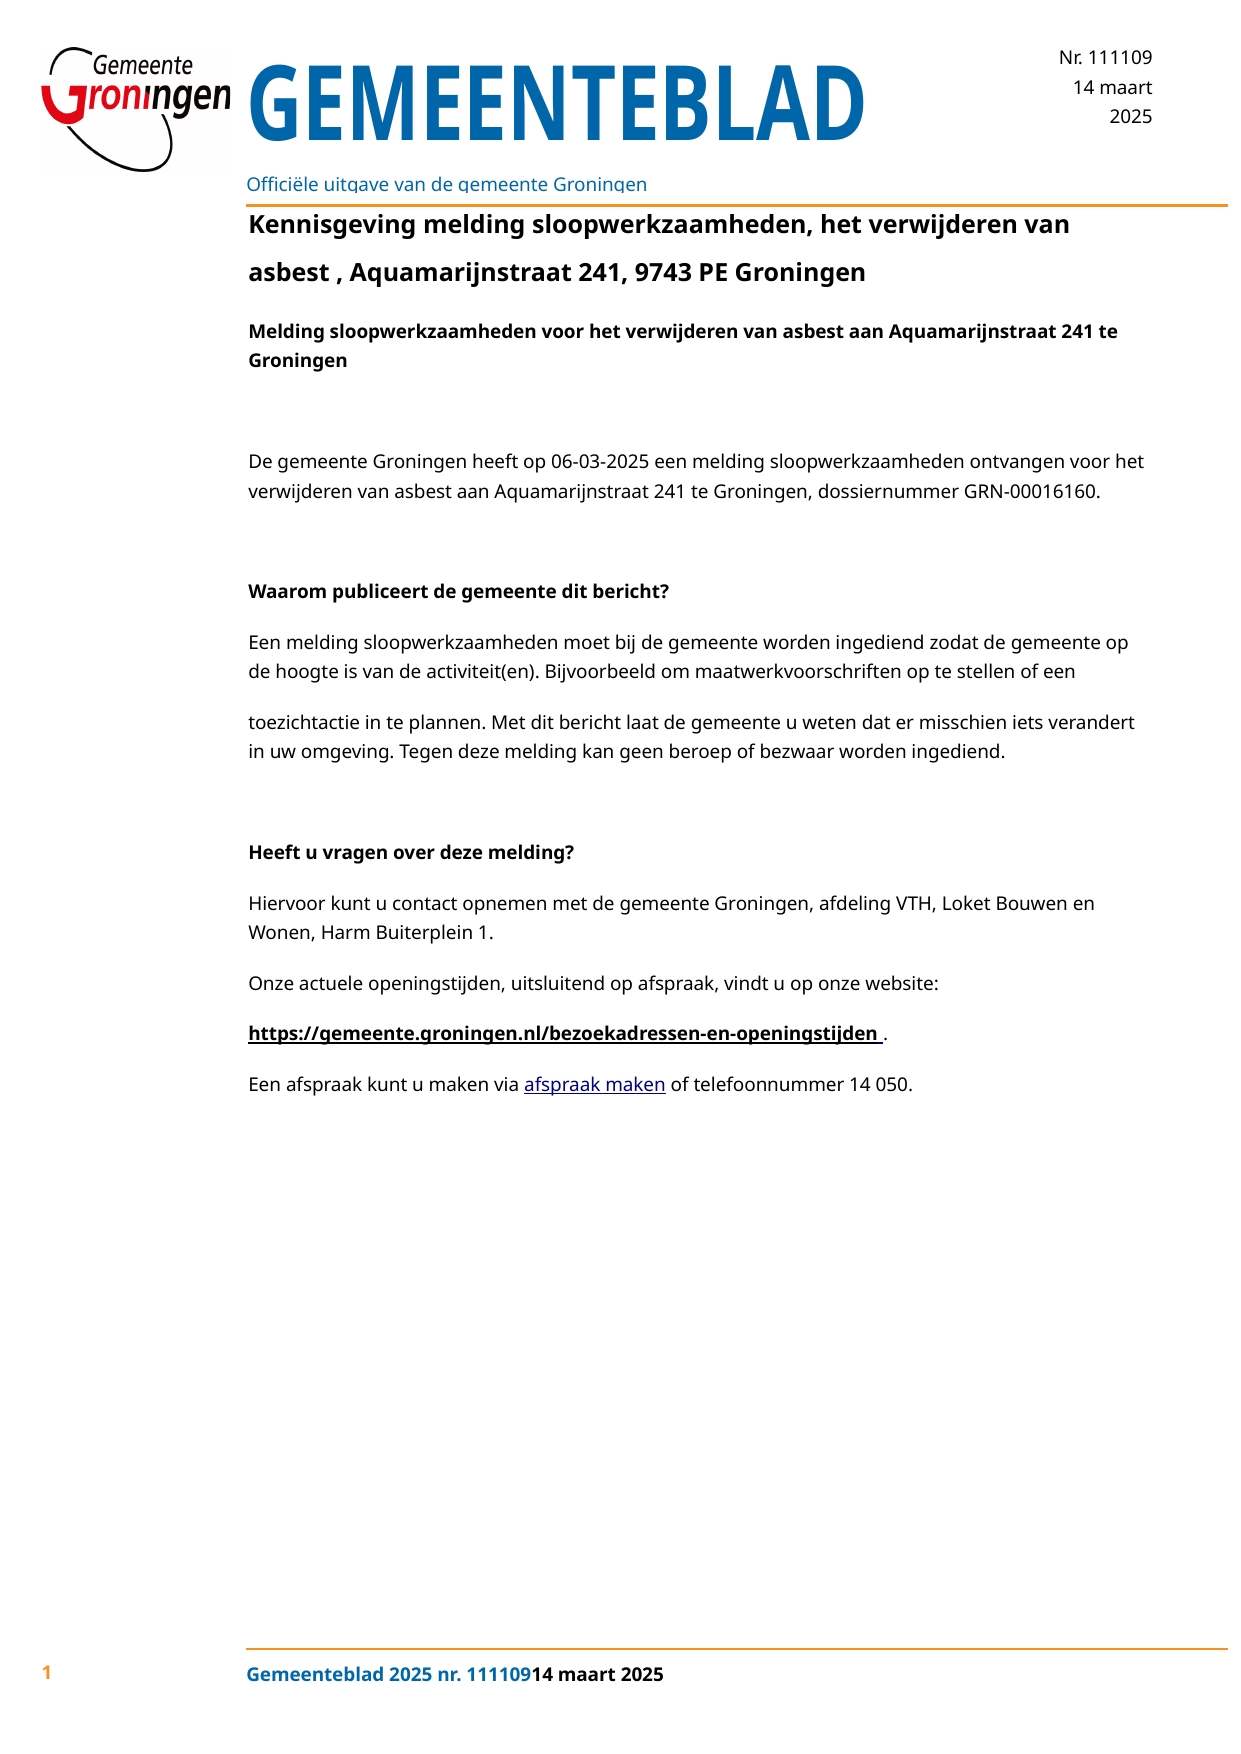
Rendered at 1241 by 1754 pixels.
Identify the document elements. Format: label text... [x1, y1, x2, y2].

text toezichtactie in te plannen. Met dit bericht laat de gemeente u weten dat er misschien iets verandert in uw omgeving. Tegen deze melding kan geen beroep of bezwaar worden ingediend. [248, 709, 1152, 764]
text Een afspraak kunt u maken via afspraak maken of telefoonnummer 14 050. [248, 1071, 1152, 1097]
text Onze actuele openingstijden, uitsluitend op afspraak, vindt u op onze website: [248, 970, 1152, 996]
text Waarom publiceert de gemeente dit bericht? [248, 579, 1152, 604]
text De gemeente Groningen heeft op 06-03-2025 een melding sloopwerkzaamheden ontvangen voor het verwijderen van asbest aan Aquamarijnstraat 241 te Groningen, dossiernummer GRN-00016160. [248, 448, 1152, 504]
text https://gemeente.groningen.nl/bezoekadressen-en-openingstijden . [248, 1020, 1152, 1046]
text Melding sloopwerkzaamheden voor het verwijderen van asbest aan Aquamarijnstraat 241 te Groningen [248, 318, 1152, 373]
text Een melding sloopwerkzaamheden moet bij de gemeente worden ingediend zodat de gemeente op de hoogte is van de activiteit(en). Bijvoorbeeld om maatwerkvoorschriften op te stellen of een [248, 629, 1152, 684]
picture [41, 47, 231, 172]
text Heeft u vragen over deze melding? [248, 839, 1152, 865]
text Hiervoor kunt u contact opnemen met de gemeente Groningen, afdeling VTH, Loket Bouwen en Wonen, Harm Buiterplein 1. [248, 890, 1152, 945]
text Kennisgeving melding sloopwerkzaamheden, het verwijderen van asbest , Aquamarijnstraat 241, 9743 PE Groningen [248, 207, 1152, 288]
